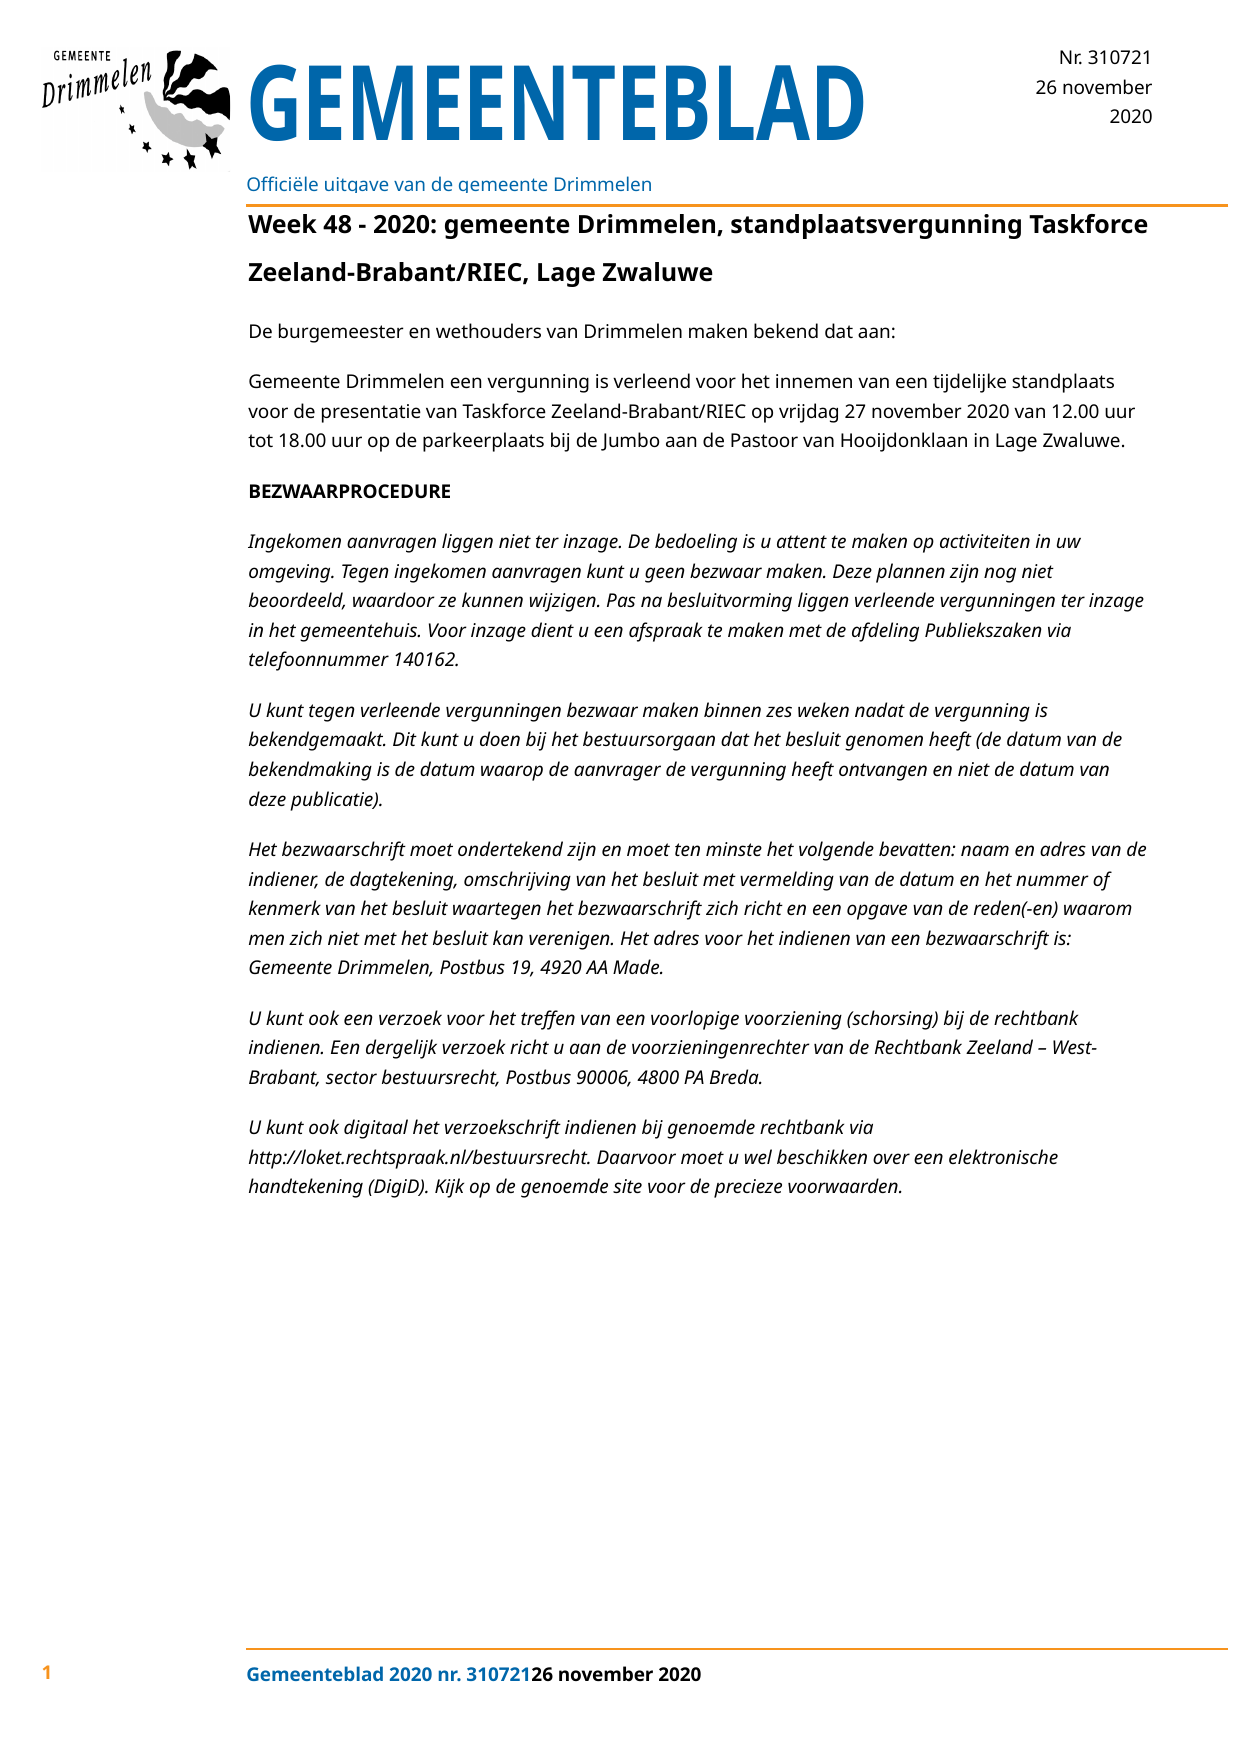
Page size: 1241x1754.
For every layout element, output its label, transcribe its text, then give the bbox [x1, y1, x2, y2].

text Het bezwaarschrift moet ondertekend zijn en moet ten minste het volgende bevatten: naam en adres van de indiener, de dagtekening, omschrijving van het besluit met vermelding van de datum en het nummer of kenmerk van het besluit waartegen het bezwaarschrift zich richt en een opgave van de reden(-en) waarom men zich niet met het besluit kan verenigen. Het adres voor het indienen van een bezwaarschrift is: Gemeente Drimmelen, Postbus 19, 4920 AA Made. [248, 836, 1152, 980]
picture [41, 47, 231, 172]
text Gemeente Drimmelen een vergunning is verleend voor het innemen van een tijdelijke standplaats voor de presentatie van Taskforce Zeeland-Brabant/RIEC op vrijdag 27 november 2020 van 12.00 uur tot 18.00 uur op de parkeerplaats bij de Jumbo aan de Pastoor van Hooijdonklaan in Lage Zwaluwe. [248, 368, 1152, 453]
text De burgemeester en wethouders van Drimmelen maken bekend dat aan: [248, 318, 1152, 344]
text BEZWAARPROCEDURE [248, 478, 1152, 504]
text Ingekomen aanvragen liggen niet ter inzage. De bedoeling is u attent te maken op activiteiten in uw omgeving. Tegen ingekomen aanvragen kunt u geen bezwaar maken. Deze plannen zijn nog niet beoordeeld, waardoor ze kunnen wijzigen. Pas na besluitvorming liggen verleende vergunningen ter inzage in het gemeentehuis. Voor inzage dient u een afspraak te maken met de afdeling Publiekszaken via telefoonnummer 140162. [248, 528, 1152, 672]
text Week 48 - 2020: gemeente Drimmelen, standplaatsvergunning Taskforce Zeeland-Brabant/RIEC, Lage Zwaluwe [248, 207, 1152, 288]
text U kunt tegen verleende vergunningen bezwaar maken binnen zes weken nadat de vergunning is bekendgemaakt. Dit kunt u doen bij het bestuursorgaan dat het besluit genomen heeft (de datum van de bekendmaking is de datum waarop de aanvrager de vergunning heeft ontvangen en niet de datum van deze publicatie). [248, 697, 1152, 812]
text U kunt ook een verzoek voor het treffen van een voorlopige voorziening (schorsing) bij de rechtbank indienen. Een dergelijk verzoek richt u aan de voorzieningenrechter van de Rechtbank Zeeland – West-Brabant, sector bestuursrecht, Postbus 90006, 4800 PA Breda. [248, 1005, 1152, 1090]
text U kunt ook digitaal het verzoekschrift indienen bij genoemde rechtbank via http://loket.rechtspraak.nl/bestuursrecht. Daarvoor moet u wel beschikken over een elektronische handtekening (DigiD). Kijk op de genoemde site voor de precieze voorwaarden. [248, 1114, 1152, 1199]
